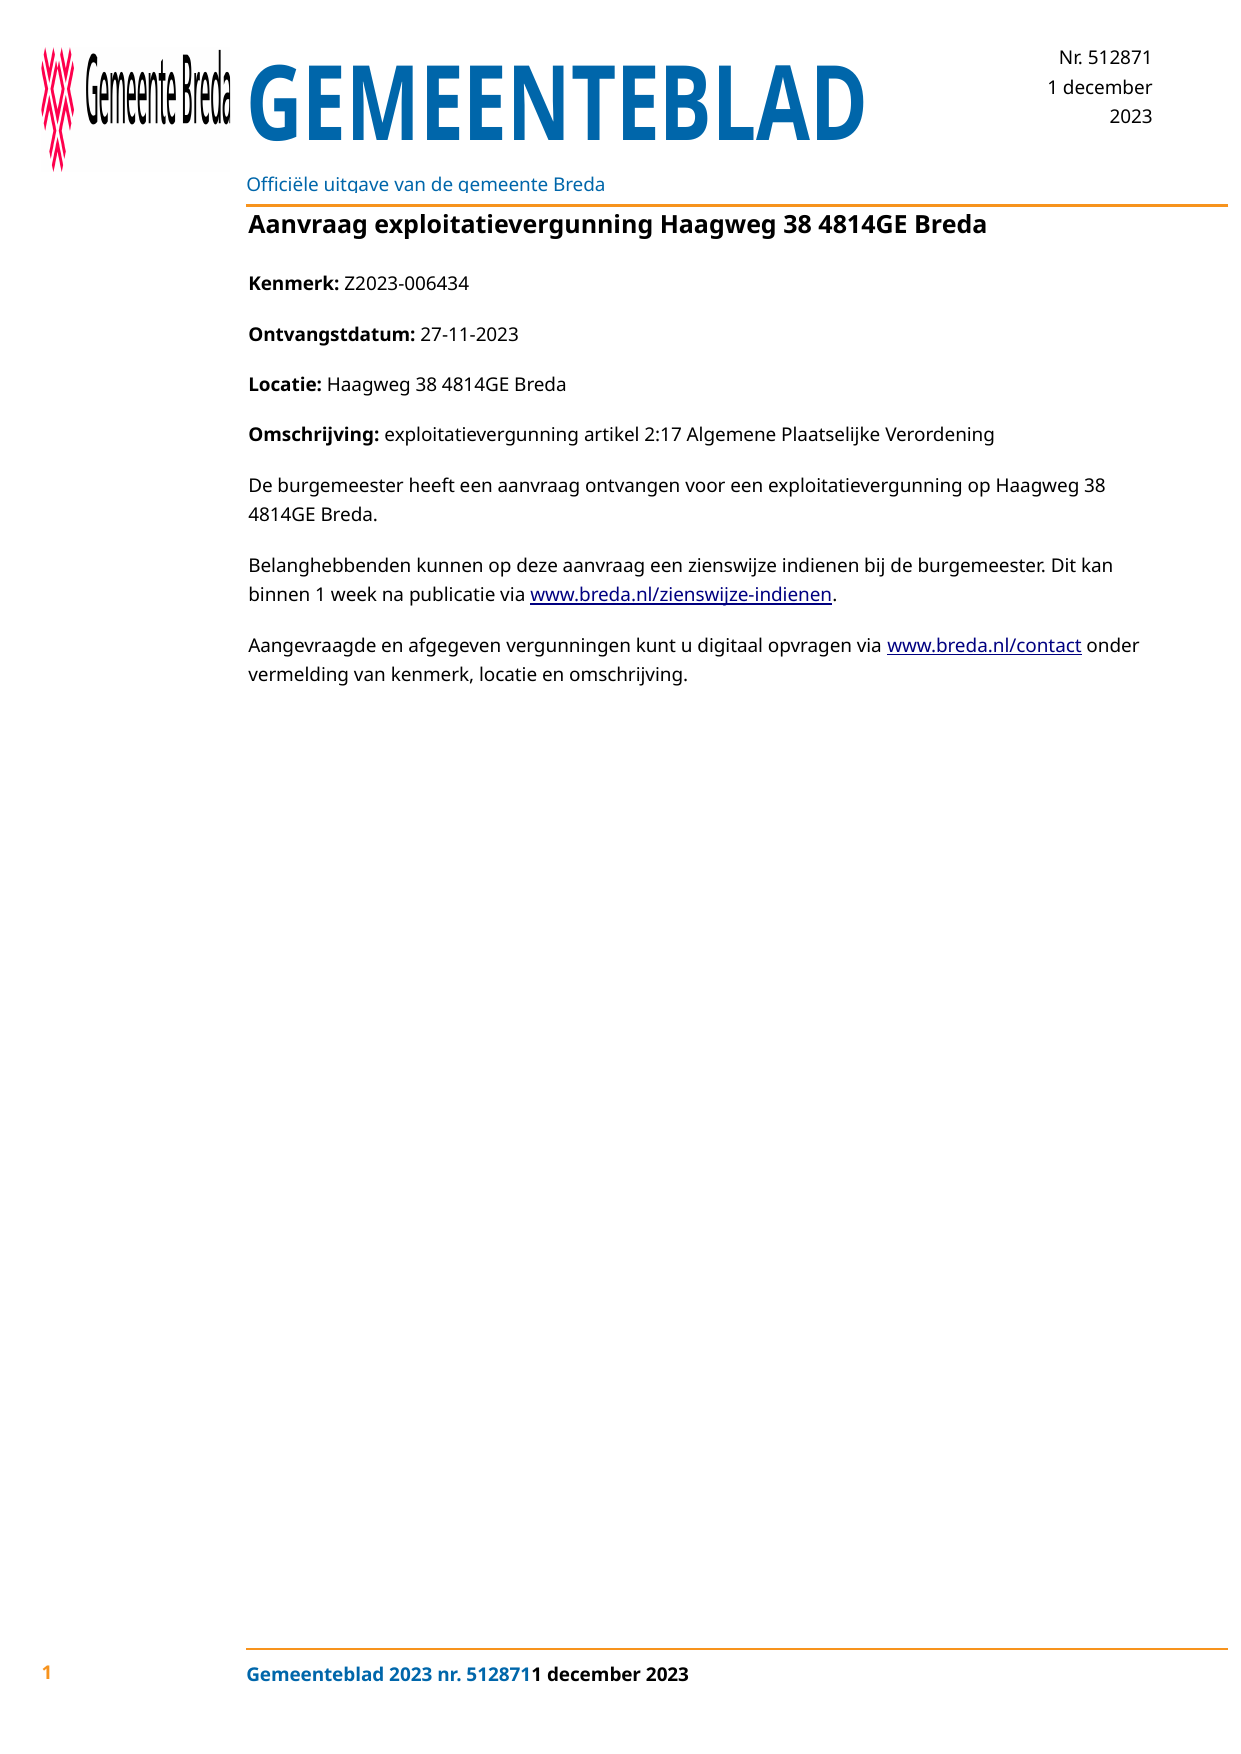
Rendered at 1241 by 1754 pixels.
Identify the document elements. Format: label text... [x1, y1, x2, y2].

text Locatie: Haagweg 38 4814GE Breda [248, 371, 1152, 397]
text Ontvangstdatum: 27-11-2023 [248, 321, 1152, 346]
picture [41, 47, 231, 172]
text De burgemeester heeft een aanvraag ontvangen voor een exploitatievergunning op Haagweg 38 4814GE Breda. [248, 472, 1152, 527]
text Kenmerk: Z2023-006434 [248, 270, 1152, 296]
text Aanvraag exploitatievergunning Haagweg 38 4814GE Breda [248, 207, 1152, 241]
text Aangevraagde en afgegeven vergunningen kunt u digitaal opvragen via www.breda.nl/contact onder vermelding van kenmerk, locatie en omschrijving. [248, 632, 1152, 687]
text Belanghebbenden kunnen op deze aanvraag een zienswijze indienen bij de burgemeester. Dit kan binnen 1 week na publicatie via www.breda.nl/zienswijze-indienen. [248, 552, 1152, 607]
text Omschrijving: exploitatievergunning artikel 2:17 Algemene Plaatselijke Verordening [248, 422, 1152, 447]
